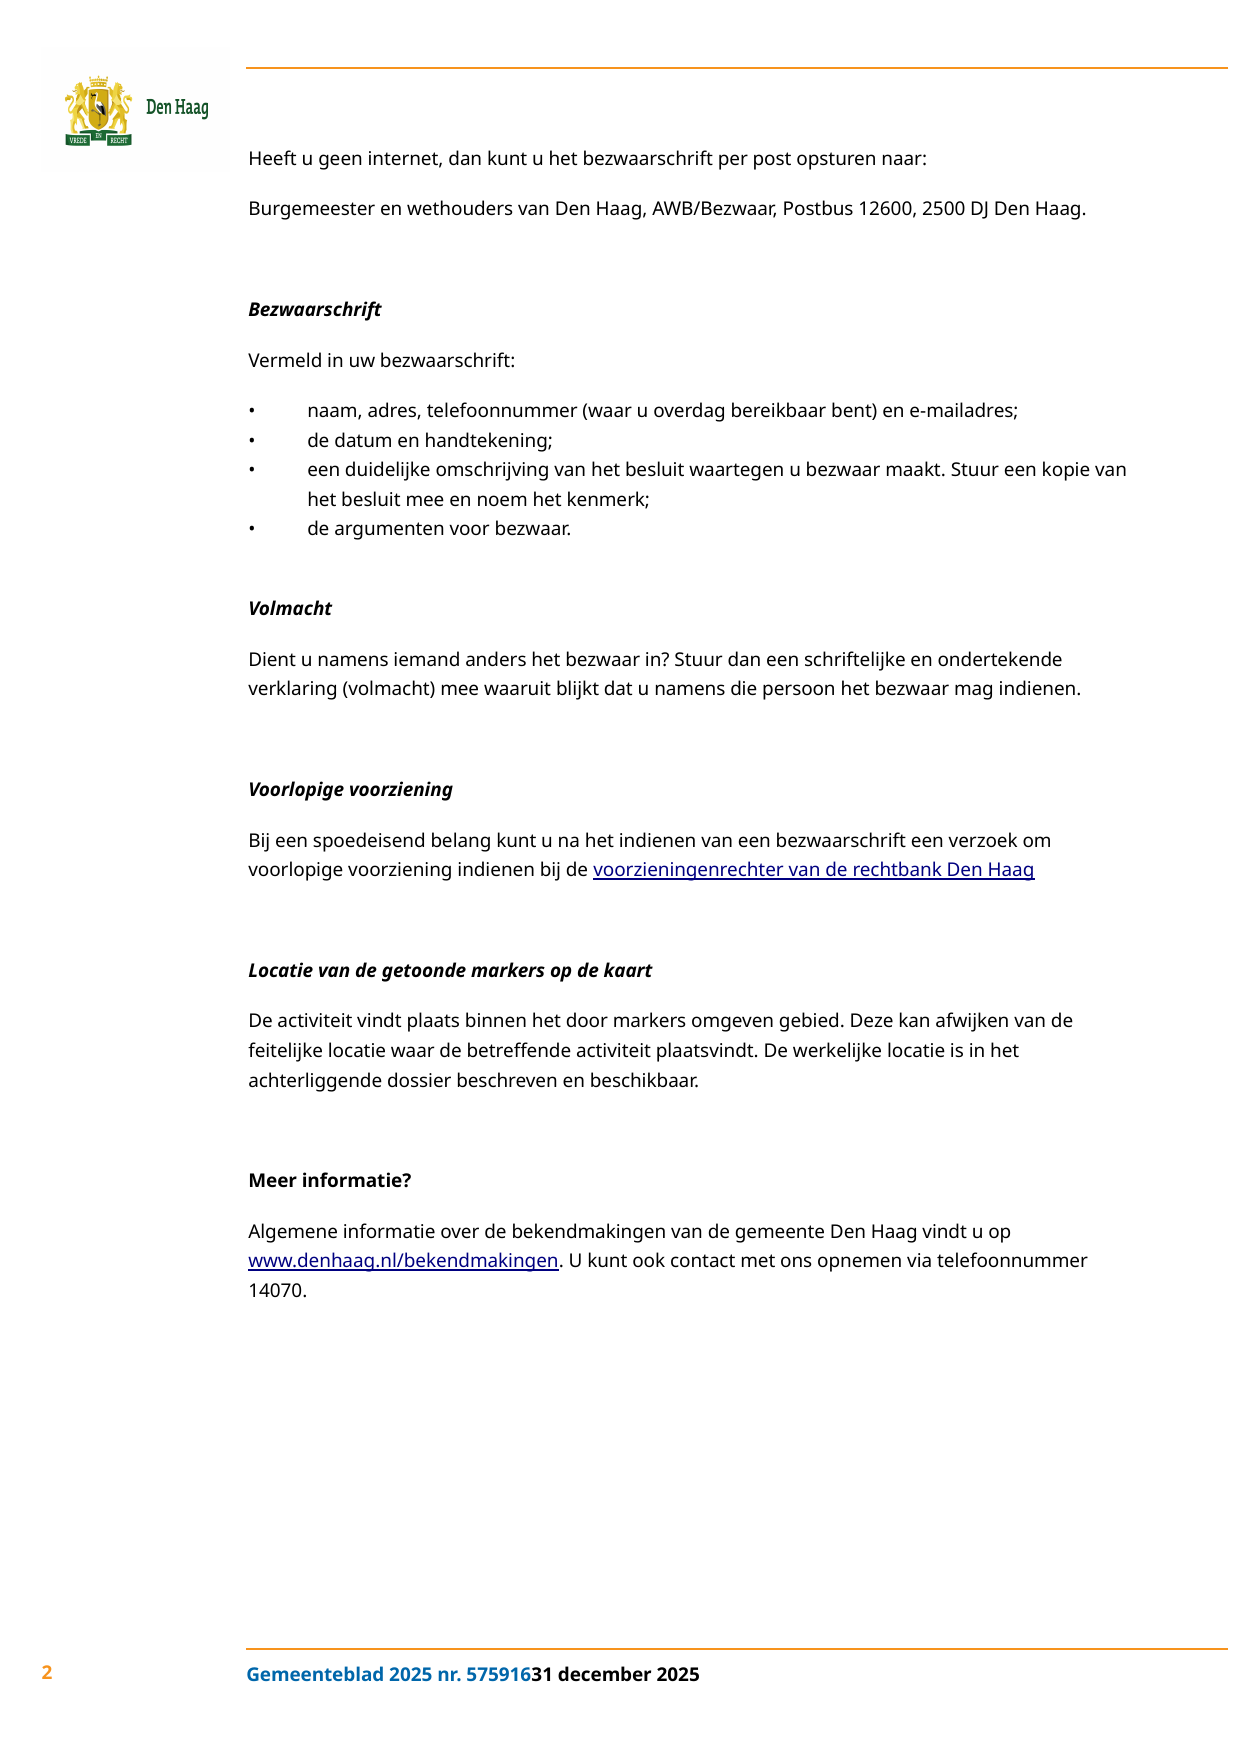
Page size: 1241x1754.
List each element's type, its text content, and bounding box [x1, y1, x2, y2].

text Voorlopige voorziening [248, 776, 1152, 802]
list naam, adres, telefoonnummer (waar u overdag bereikbaar bent) en e-mailadres; [248, 397, 1152, 423]
picture [41, 47, 231, 172]
text Bezwaarschrift [248, 296, 1152, 322]
text Bij een spoedeisend belang kunt u na het indienen van een bezwaarschrift een verzoek om voorlopige voorziening indienen bij de voorzieningenrechter van de rechtbank Den Haag [248, 827, 1152, 882]
text Locatie van de getoonde markers op de kaart [248, 957, 1152, 983]
list een duidelijke omschrijving van het besluit waartegen u bezwaar maakt. Stuur een kopie van het besluit mee en noem het kenmerk; [248, 456, 1152, 512]
text Burgemeester en wethouders van Den Haag, AWB/Bezwaar, Postbus 12600, 2500 DJ Den Haag. [248, 196, 1152, 221]
text Algemene informatie over de bekendmakingen van de gemeente Den Haag vindt u op www.denhaag.nl/bekendmakingen. U kunt ook contact met ons opnemen via telefoonnummer 14070. [248, 1218, 1152, 1303]
text Meer informatie? [248, 1168, 1152, 1193]
text Vermeld in uw bezwaarschrift: [248, 347, 1152, 373]
text Dient u namens iemand anders het bezwaar in? Stuur dan een schriftelijke en ondertekende verklaring (volmacht) mee waaruit blijkt dat u namens die persoon het bezwaar mag indienen. [248, 646, 1152, 701]
list de datum en handtekening; [248, 427, 1152, 453]
text De activiteit vindt plaats binnen het door markers omgeven gebied. Deze kan afwijken van de feitelijke locatie waar de betreffende activiteit plaatsvindt. De werkelijke locatie is in het achterliggende dossier beschreven en beschikbaar. [248, 1008, 1152, 1093]
text Heeft u geen internet, dan kunt u het bezwaarschrift per post opsturen naar: [248, 145, 1152, 171]
text Volmacht [248, 596, 1152, 621]
list de argumenten voor bezwaar. [248, 516, 1152, 541]
